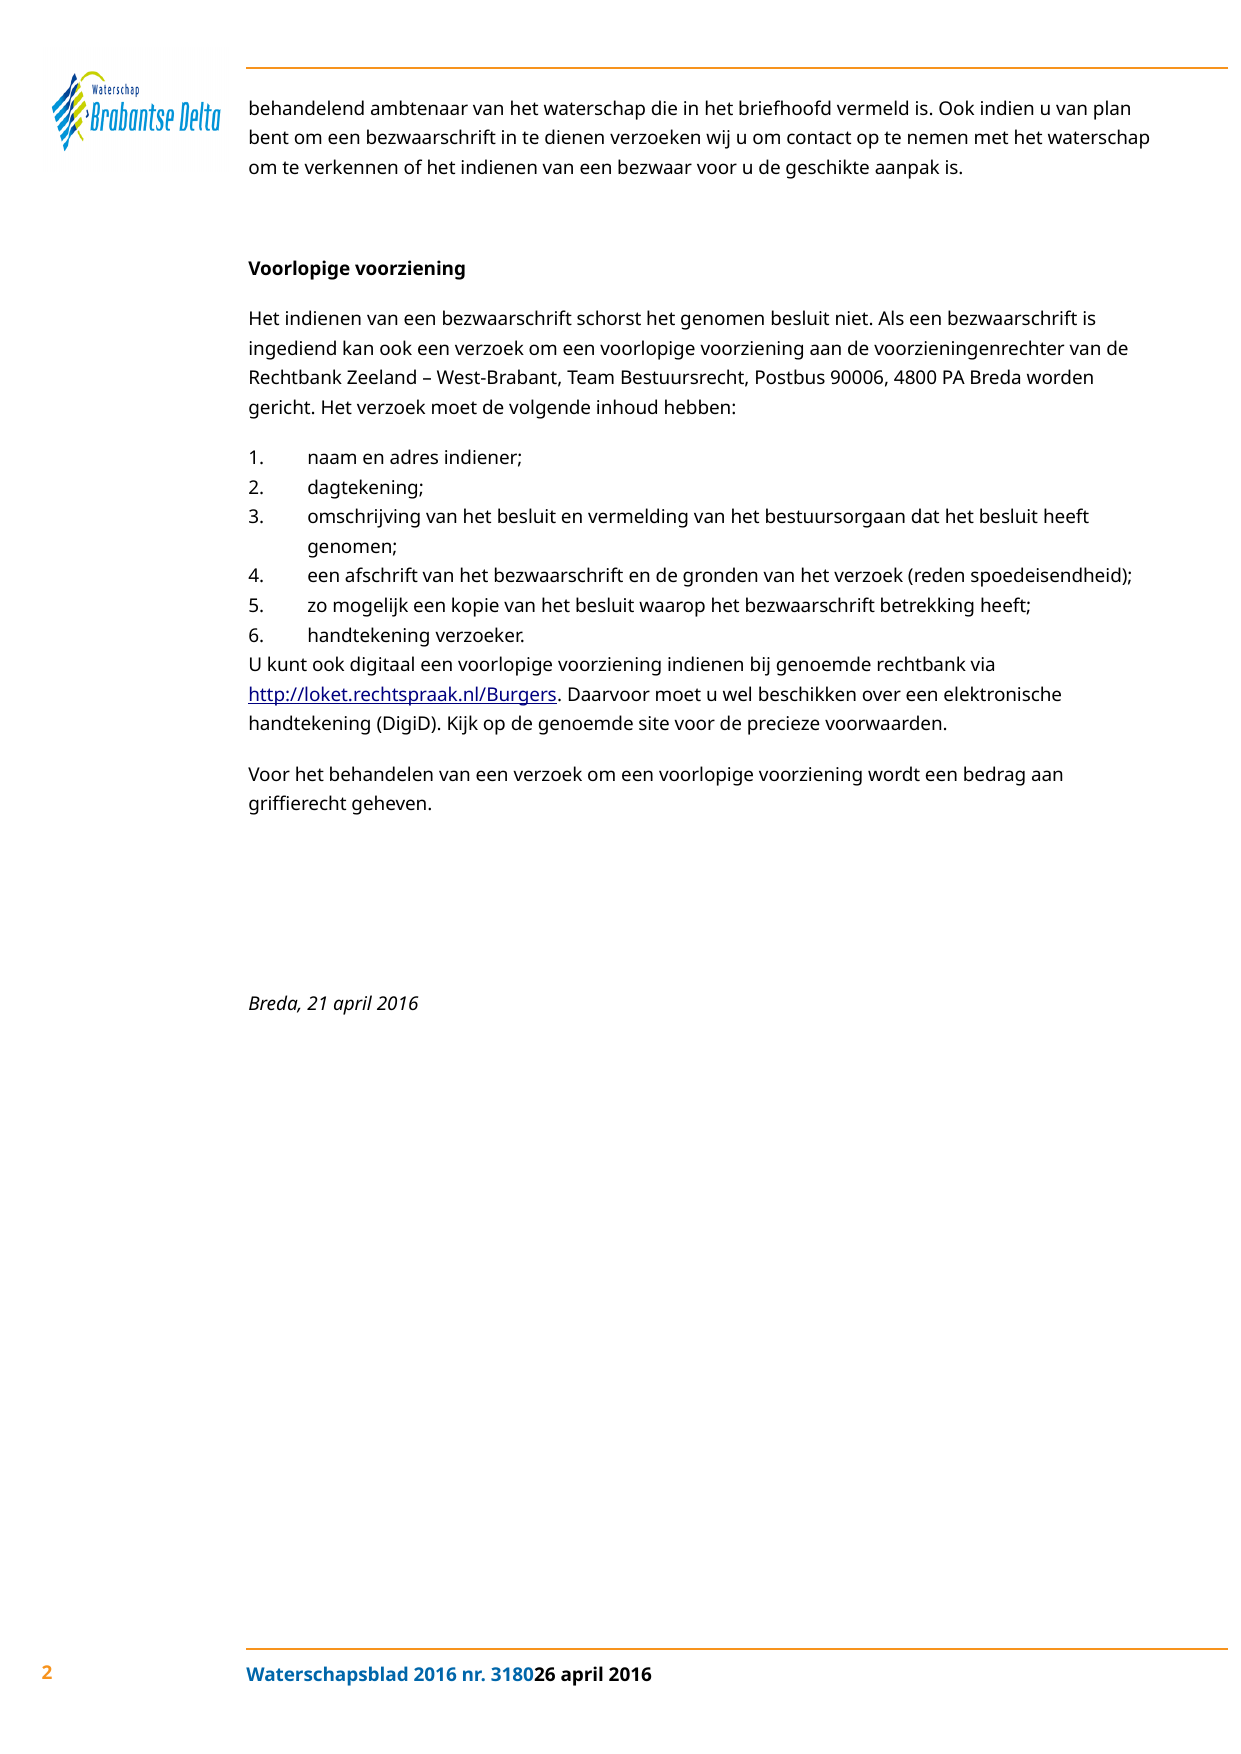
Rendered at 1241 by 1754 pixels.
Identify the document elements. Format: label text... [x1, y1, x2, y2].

picture [41, 47, 231, 172]
list naam en adres indiener; [248, 444, 1152, 470]
list een afschrift van het bezwaarschrift en de gronden van het verzoek (reden spoedeisendheid); [248, 563, 1152, 588]
text Voorlopige voorziening [248, 255, 1152, 281]
list omschrijving van het besluit en vermelding van het bestuursorgaan dat het besluit heeft genomen; [248, 503, 1152, 559]
list zo mogelijk een kopie van het besluit waarop het bezwaarschrift betrekking heeft; [248, 592, 1152, 618]
text Het indienen van een bezwaarschrift schorst het genomen besluit niet. Als een bezwaarschrift is ingediend kan ook een verzoek om een voorlopige voorziening aan de voorzieningenrechter van de Rechtbank Zeeland – West-Brabant, Team Bestuursrecht, Postbus 90006, 4800 PA Breda worden gericht. Het verzoek moet de volgende inhoud hebben: [248, 305, 1152, 420]
text behandelend ambtenaar van het waterschap die in het briefhoofd vermeld is. Ook indien u van plan bent om een bezwaarschrift in te dienen verzoeken wij u om contact op te nemen met het waterschap om te verkennen of het indienen van een bezwaar voor u de geschikte aanpak is. [248, 95, 1152, 180]
list dagtekening; [248, 474, 1152, 500]
list handtekening verzoeker. [248, 622, 1152, 648]
text Breda, 21 april 2016 [248, 990, 1152, 1015]
text Voor het behandelen van een verzoek om een voorlopige voorziening wordt een bedrag aan griffierecht geheven. [248, 761, 1152, 816]
text U kunt ook digitaal een voorlopige voorziening indienen bij genoemde rechtbank via http://loket.rechtspraak.nl/Burgers. Daarvoor moet u wel beschikken over een elektronische handtekening (DigiD). Kijk op de genoemde site voor de precieze voorwaarden. [248, 651, 1152, 736]
